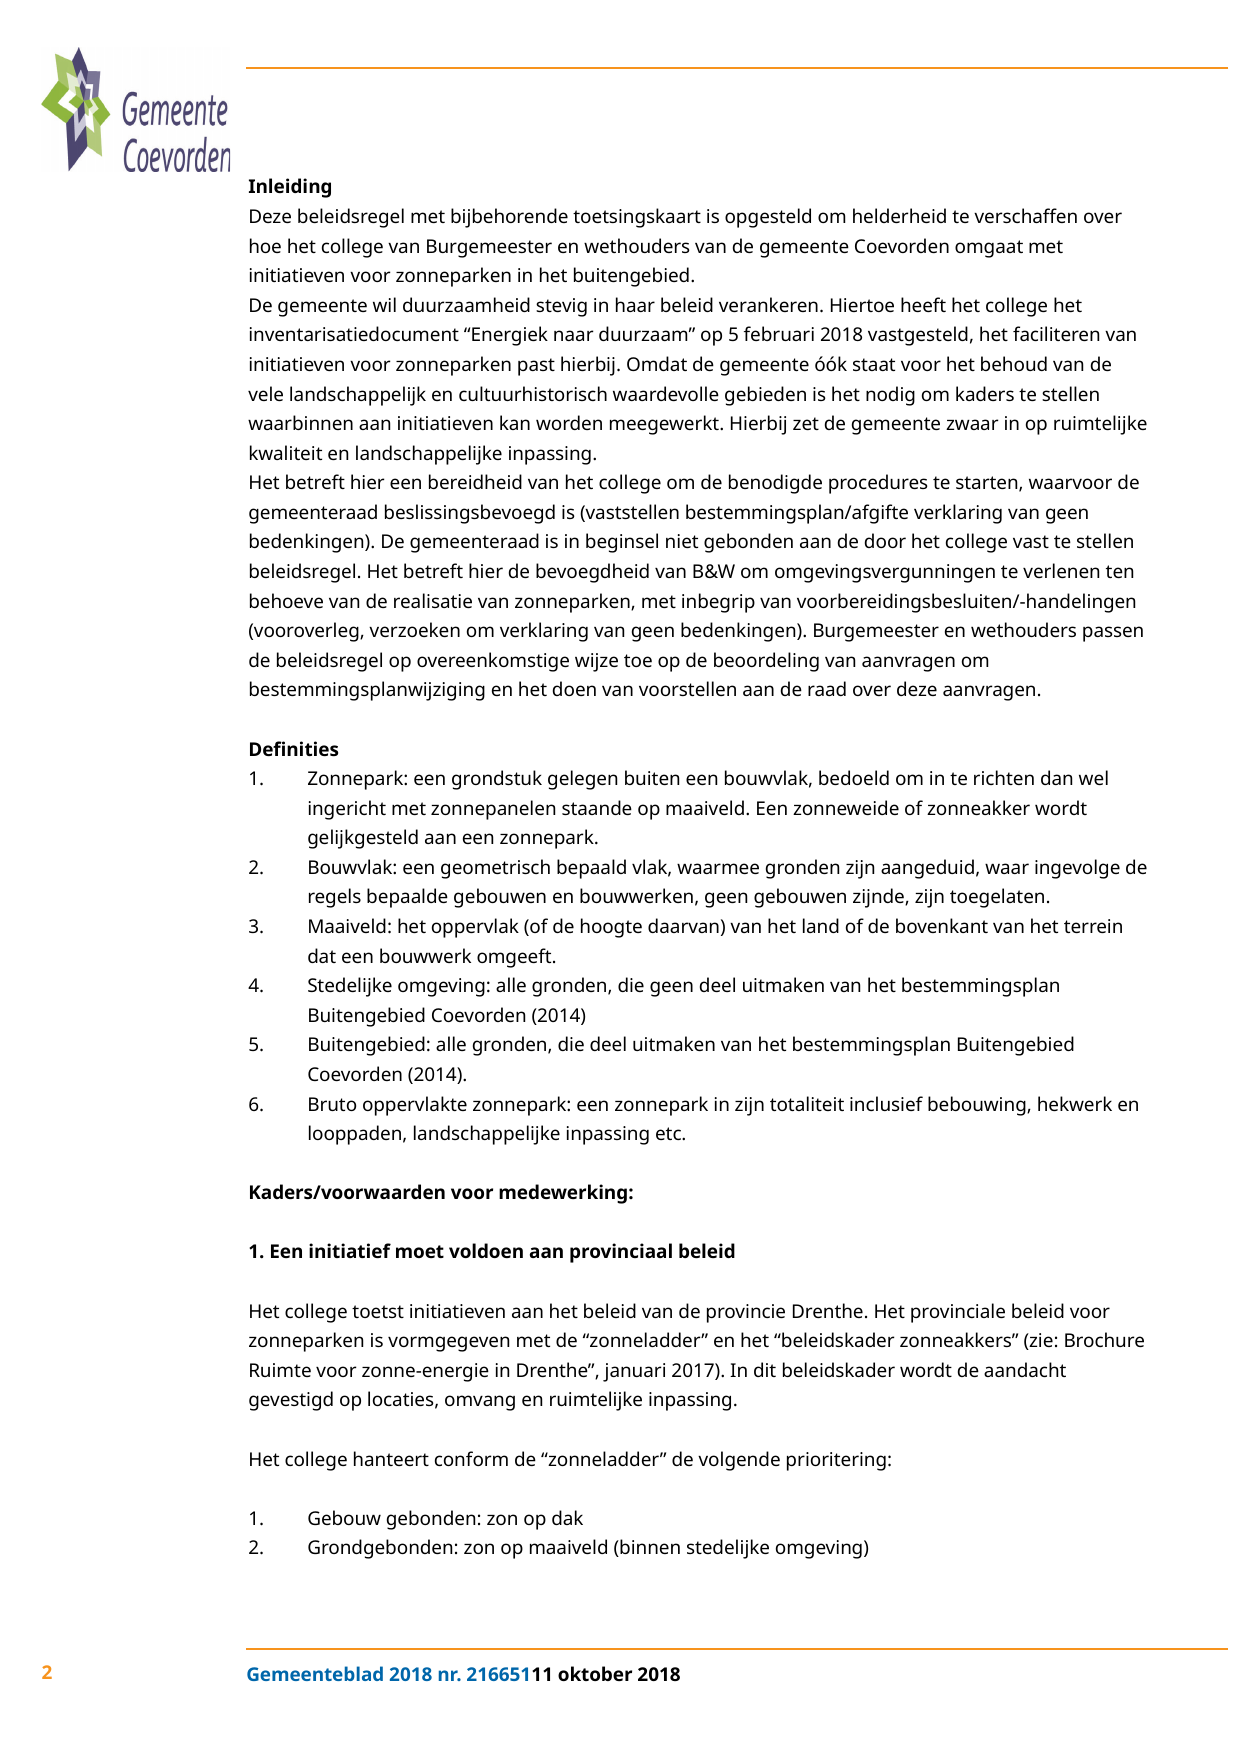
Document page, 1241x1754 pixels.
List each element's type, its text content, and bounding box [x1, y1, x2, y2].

text Het college toetst initiatieven aan het beleid van de provincie Drenthe. Het provinciale beleid voor zonneparken is vormgegeven met de “zonneladder” en het “beleidskader zonneakkers” (zie: Brochure Ruimte voor zonne-energie in Drenthe”, januari 2017). In dit beleidskader wordt de aandacht gevestigd op locaties, omvang en ruimtelijke inpassing. [248, 1298, 1152, 1412]
picture [41, 47, 231, 172]
list Grondgebonden: zon op maaiveld (binnen stedelijke omgeving) [248, 1534, 1152, 1560]
text Deze beleidsregel met bijbehorende toetsingskaart is opgesteld om helderheid te verschaffen over hoe het college van Burgemeester en wethouders van de gemeente Coevorden omgaat met initiatieven voor zonneparken in het buitengebied. [248, 203, 1152, 288]
text Het college hanteert conform de “zonneladder” de volgende prioritering: [248, 1446, 1152, 1471]
list Bouwvlak: een geometrisch bepaald vlak, waarmee gronden zijn aangeduid, waar ingevolge de regels bepaalde gebouwen en bouwwerken, geen gebouwen zijnde, zijn toegelaten. [248, 854, 1152, 909]
list Buitengebied: alle gronden, die deel uitmaken van het bestemmingsplan Buitengebied Coevorden (2014). [248, 1032, 1152, 1087]
list Zonnepark: een grondstuk gelegen buiten een bouwvlak, bedoeld om in te richten dan wel ingericht met zonnepanelen staande op maaiveld. Een zonneweide of zonneakker wordt gelijkgesteld aan een zonnepark. [248, 765, 1152, 850]
text 1. Een initiatief moet voldoen aan provinciaal beleid [248, 1239, 1152, 1264]
list Bruto oppervlakte zonnepark: een zonnepark in zijn totaliteit inclusief bebouwing, hekwerk en looppaden, landschappelijke inpassing etc. [248, 1091, 1152, 1146]
text Inleiding [248, 174, 1152, 199]
text Het betreft hier een bereidheid van het college om de benodigde procedures te starten, waarvoor de gemeenteraad beslissingsbevoegd is (vaststellen bestemmingsplan/afgifte verklaring van geen bedenkingen). De gemeenteraad is in beginsel niet gebonden aan de door het college vast te stellen beleidsregel. Het betreft hier de bevoegdheid van B&W om omgevingsvergunningen te verlenen ten behoeve van de realisatie van zonneparken, met inbegrip van voorbereidingsbesluiten/-handelingen (vooroverleg, verzoeken om verklaring van geen bedenkingen). Burgemeester en wethouders passen de beleidsregel op overeenkomstige wijze toe op de beoordeling van aanvragen om bestemmingsplanwijziging en het doen van voorstellen aan de raad over deze aanvragen. [248, 469, 1152, 702]
text De gemeente wil duurzaamheid stevig in haar beleid verankeren. Hiertoe heeft het college het inventarisatiedocument “Energiek naar duurzaam” op 5 februari 2018 vastgesteld, het faciliteren van initiatieven voor zonneparken past hierbij. Omdat de gemeente óók staat voor het behoud van de vele landschappelijk en cultuurhistorisch waardevolle gebieden is het nodig om kaders te stellen waarbinnen aan initiatieven kan worden meegewerkt. Hierbij zet de gemeente zwaar in op ruimtelijke kwaliteit en landschappelijke inpassing. [248, 292, 1152, 466]
list Maaiveld: het oppervlak (of de hoogte daarvan) van het land of de bovenkant van het terrein dat een bouwwerk omgeeft. [248, 913, 1152, 968]
text Kaders/voorwaarden voor medewerking: [248, 1179, 1152, 1205]
text Definities [248, 736, 1152, 761]
list Gebouw gebonden: zon op dak [248, 1505, 1152, 1531]
list Stedelijke omgeving: alle gronden, die geen deel uitmaken van het bestemmingsplan Buitengebied Coevorden (2014) [248, 972, 1152, 1028]
